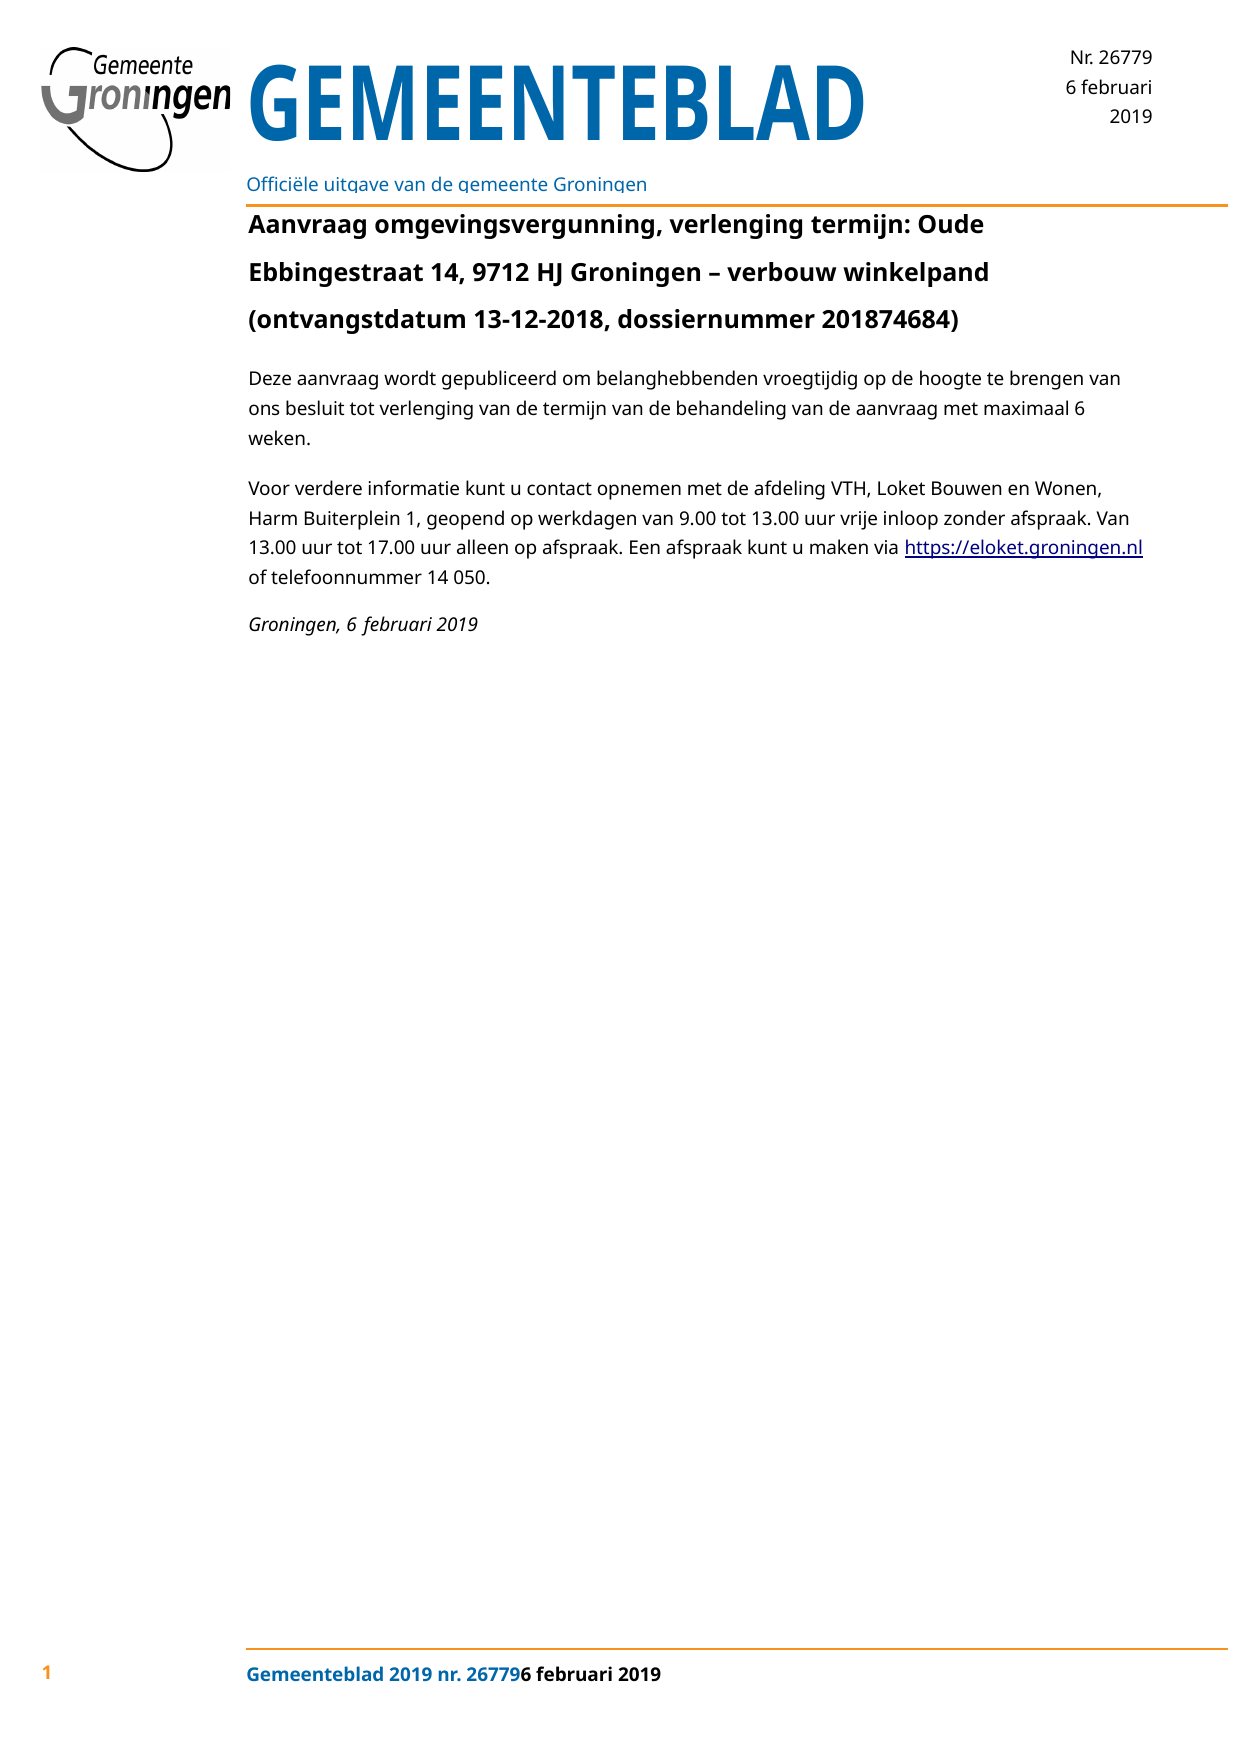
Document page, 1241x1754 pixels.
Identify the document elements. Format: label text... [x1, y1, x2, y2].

text Aanvraag omgevingsvergunning, verlenging termijn: Oude Ebbingestraat 14, 9712 HJ Groningen – verbouw winkelpand (ontvangstdatum 13-12-2018, dossiernummer 201874684) [248, 207, 1152, 336]
text Groningen, 6 februari 2019 [248, 612, 1152, 637]
text Voor verdere informatie kunt u contact opnemen met de afdeling VTH, Loket Bouwen en Wonen, Harm Buiterplein 1, geopend op werkdagen van 9.00 tot 13.00 uur vrije inloop zonder afspraak. Van 13.00 uur tot 17.00 uur alleen op afspraak. Een afspraak kunt u maken via https://eloket.groningen.nl of telefoonnummer 14 050. [248, 475, 1152, 589]
text Deze aanvraag wordt gepubliceerd om belanghebbenden vroegtijdig op de hoogte te brengen van ons besluit tot verlenging van de termijn van de behandeling van de aanvraag met maximaal 6 weken. [248, 366, 1152, 450]
picture [41, 47, 231, 172]
